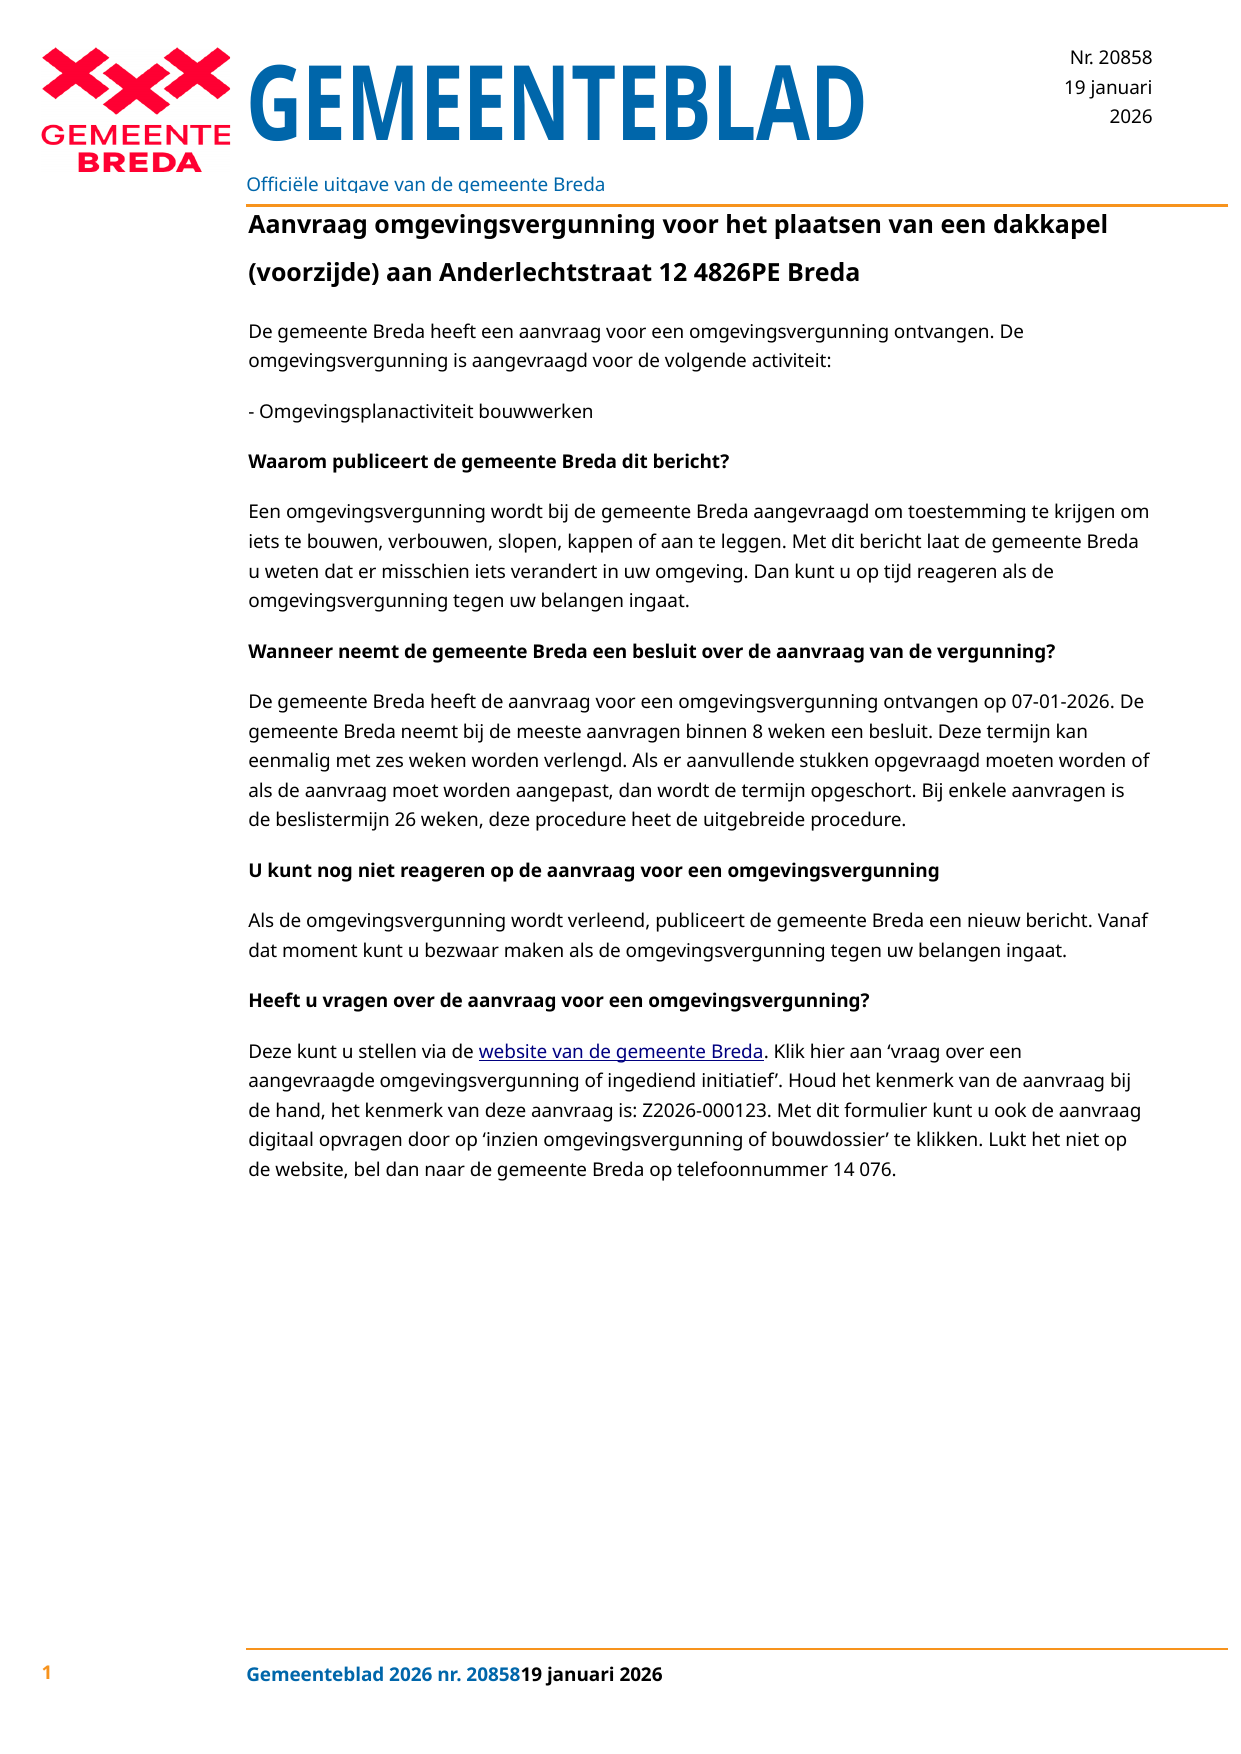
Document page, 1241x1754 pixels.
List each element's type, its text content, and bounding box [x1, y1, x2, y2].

text De gemeente Breda heeft de aanvraag voor een omgevingsvergunning ontvangen op 07-01-2026. De gemeente Breda neemt bij de meeste aanvragen binnen 8 weken een besluit. Deze termijn kan eenmalig met zes weken worden verlengd. Als er aanvullende stukken opgevraagd moeten worden of als de aanvraag moet worden aangepast, dan wordt de termijn opgeschort. Bij enkele aanvragen is de beslistermijn 26 weken, deze procedure heet de uitgebreide procedure. [248, 688, 1152, 832]
text Als de omgevingsvergunning wordt verleend, publiceert de gemeente Breda een nieuw bericht. Vanaf dat moment kunt u bezwaar maken als de omgevingsvergunning tegen uw belangen ingaat. [248, 907, 1152, 963]
text - Omgevingsplanactiviteit bouwwerken [248, 398, 1152, 424]
text U kunt nog niet reageren op de aanvraag voor een omgevingsvergunning [248, 857, 1152, 883]
text Waarom publiceert de gemeente Breda dit bericht? [248, 448, 1152, 474]
text De gemeente Breda heeft een aanvraag voor een omgevingsvergunning ontvangen. De omgevingsvergunning is aangevraagd voor de volgende activiteit: [248, 318, 1152, 373]
text Deze kunt u stellen via de website van de gemeente Breda. Klik hier aan ‘vraag over een aangevraagde omgevingsvergunning of ingediend initiatief’. Houd het kenmerk van de aanvraag bij de hand, het kenmerk van deze aanvraag is: Z2026-000123. Met dit formulier kunt u ook de aanvraag digitaal opvragen door op ‘inzien omgevingsvergunning of bouwdossier’ te klikken. Lukt het niet op de website, bel dan naar de gemeente Breda op telefoonnummer 14 076. [248, 1038, 1152, 1182]
text Een omgevingsvergunning wordt bij de gemeente Breda aangevraagd om toestemming te krijgen om iets te bouwen, verbouwen, slopen, kappen of aan te leggen. Met dit bericht laat de gemeente Breda u weten dat er misschien iets verandert in uw omgeving. Dan kunt u op tijd reageren als de omgevingsvergunning tegen uw belangen ingaat. [248, 499, 1152, 613]
text Wanneer neemt de gemeente Breda een besluit over de aanvraag van de vergunning? [248, 638, 1152, 664]
text Heeft u vragen over de aanvraag voor een omgevingsvergunning? [248, 987, 1152, 1013]
picture [41, 47, 231, 172]
text Aanvraag omgevingsvergunning voor het plaatsen van een dakkapel (voorzijde) aan Anderlechtstraat 12 4826PE Breda [248, 207, 1152, 288]
